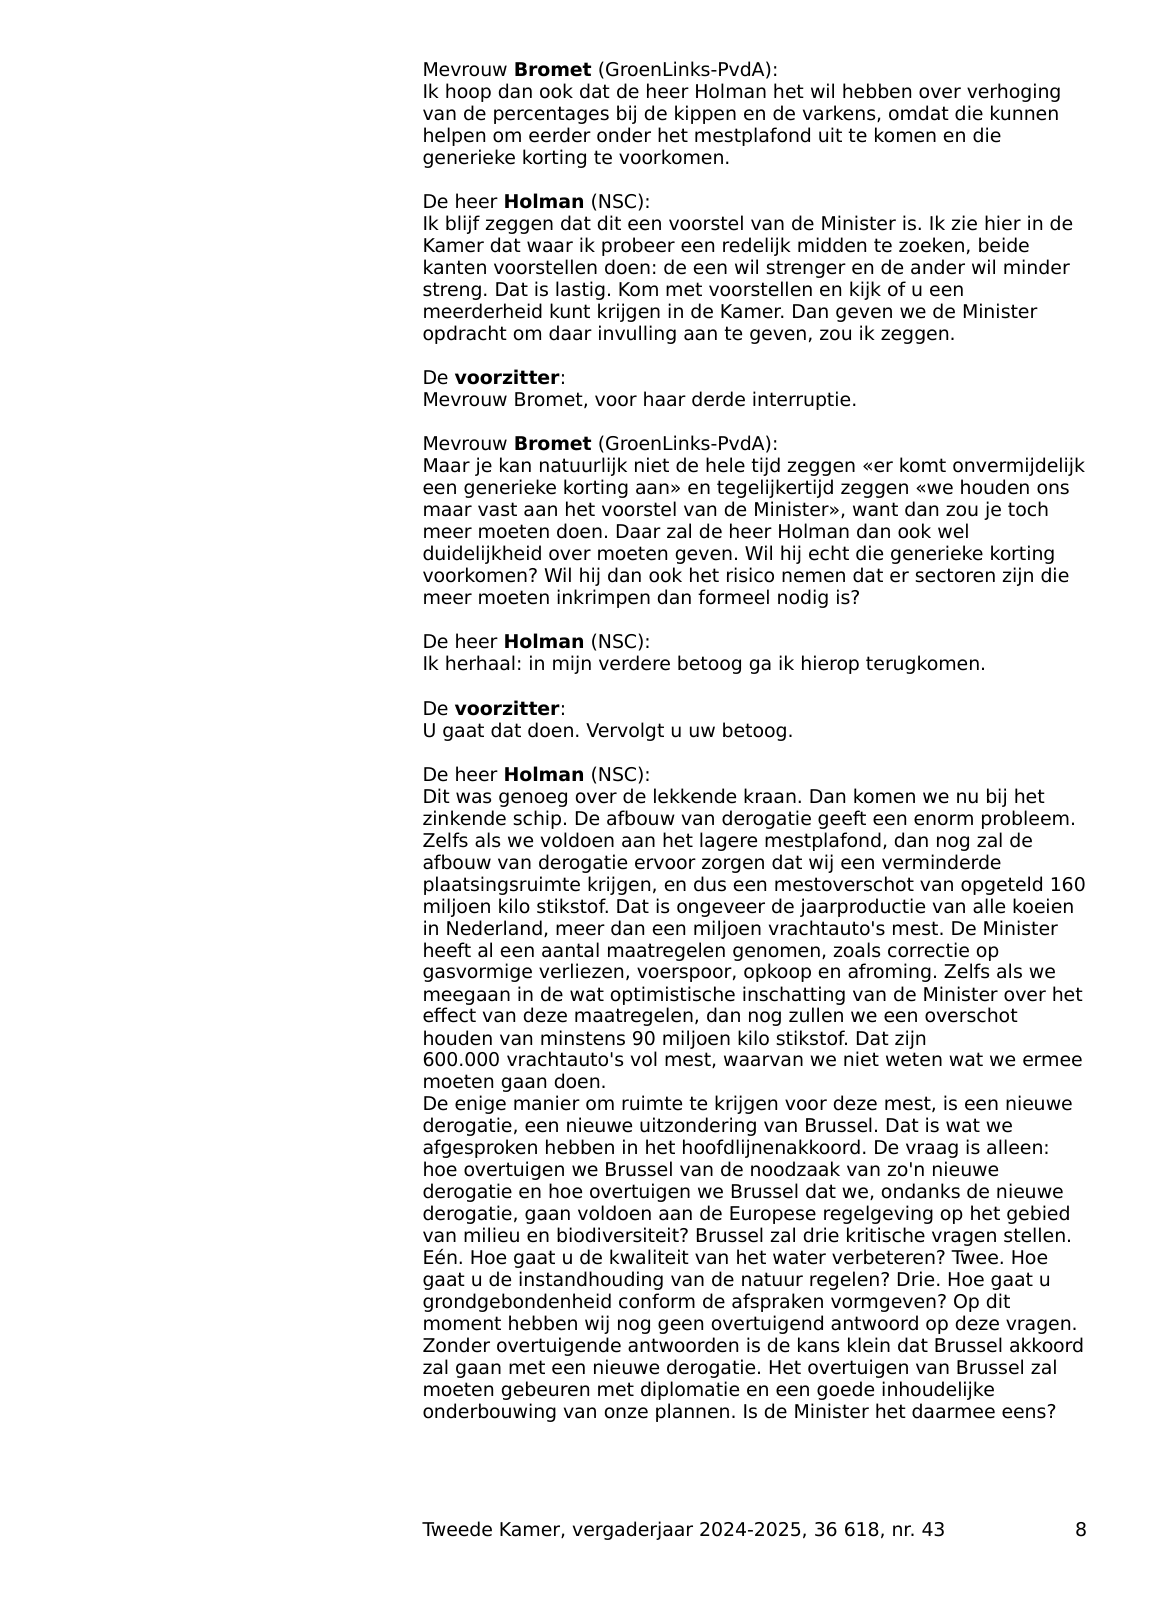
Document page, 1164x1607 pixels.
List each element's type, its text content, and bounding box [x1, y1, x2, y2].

text De heer Holman (NSC): [422, 191, 1087, 213]
text Mevrouw Bromet (GroenLinks-PvdA): [422, 59, 1087, 81]
text De voorzitter: [422, 367, 1087, 389]
text De heer Holman (NSC): [422, 631, 1087, 653]
text Ik blijf zeggen dat dit een voorstel van de Minister is. Ik zie hier in de Kamer dat waar ik probeer een redelijk midden te zoeken, beide kanten voorstellen doen: de een wil strenger en de ander wil minder streng. Dat is lastig. Kom met voorstellen en kijk of u een meerderheid kunt krijgen in de Kamer. Dan geven we de Minister opdracht om daar invulling aan te geven, zou ik zeggen. [422, 213, 1087, 345]
text Ik herhaal: in mijn verdere betoog ga ik hierop terugkomen. [422, 653, 1087, 675]
text De heer Holman (NSC): [422, 764, 1087, 786]
text Mevrouw Bromet (GroenLinks-PvdA): [422, 433, 1087, 455]
text De enige manier om ruimte te krijgen voor deze mest, is een nieuwe derogatie, een nieuwe uitzondering van Brussel. Dat is wat we afgesproken hebben in het hoofdlijnenakkoord. De vraag is alleen: hoe overtuigen we Brussel van de noodzaak van zo'n nieuwe derogatie en hoe overtuigen we Brussel dat we, ondanks de nieuwe derogatie, gaan voldoen aan de Europese regelgeving op het gebied van milieu en biodiversiteit? Brussel zal drie kritische vragen stellen. Eén. Hoe gaat u de kwaliteit van het water verbeteren? Twee. Hoe gaat u de instandhouding van de natuur regelen? Drie. Hoe gaat u grondgebondenheid conform de afspraken vormgeven? Op dit moment hebben wij nog geen overtuigend antwoord op deze vragen. Zonder overtuigende antwoorden is de kans klein dat Brussel akkoord zal gaan met een nieuwe derogatie. Het overtuigen van Brussel zal moeten gebeuren met diplomatie en een goede inhoudelijke onderbouwing van onze plannen. Is de Minister het daarmee eens? [422, 1093, 1087, 1423]
text U gaat dat doen. Vervolgt u uw betoog. [422, 719, 1087, 741]
text Maar je kan natuurlijk niet de hele tijd zeggen «er komt onvermijdelijk een generieke korting aan» en tegelijkertijd zeggen «we houden ons maar vast aan het voorstel van de Minister», want dan zou je toch meer moeten doen. Daar zal de heer Holman dan ook wel duidelijkheid over moeten geven. Wil hij echt die generieke korting voorkomen? Wil hij dan ook het risico nemen dat er sectoren zijn die meer moeten inkrimpen dan formeel nodig is? [422, 455, 1087, 609]
text Mevrouw Bromet, voor haar derde interruptie. [422, 389, 1087, 411]
text Dit was genoeg over de lekkende kraan. Dan komen we nu bij het zinkende schip. De afbouw van derogatie geeft een enorm probleem. Zelfs als we voldoen aan het lagere mestplafond, dan nog zal de afbouw van derogatie ervoor zorgen dat wij een verminderde plaatsingsruimte krijgen, en dus een mestoverschot van opgeteld 160 miljoen kilo stikstof. Dat is ongeveer de jaarproductie van alle koeien in Nederland, meer dan een miljoen vrachtauto's mest. De Minister heeft al een aantal maatregelen genomen, zoals correctie op gasvormige verliezen, voerspoor, opkoop en afroming. Zelfs als we meegaan in de wat optimistische inschatting van de Minister over het effect van deze maatregelen, dan nog zullen we een overschot houden van minstens 90 miljoen kilo stikstof. Dat zijn 600.000 vrachtauto's vol mest, waarvan we niet weten wat we ermee moeten gaan doen. [422, 786, 1087, 1093]
text De voorzitter: [422, 697, 1087, 719]
text Ik hoop dan ook dat de heer Holman het wil hebben over verhoging van de percentages bij de kippen en de varkens, omdat die kunnen helpen om eerder onder het mestplafond uit te komen en die generieke korting te voorkomen. [422, 81, 1087, 169]
